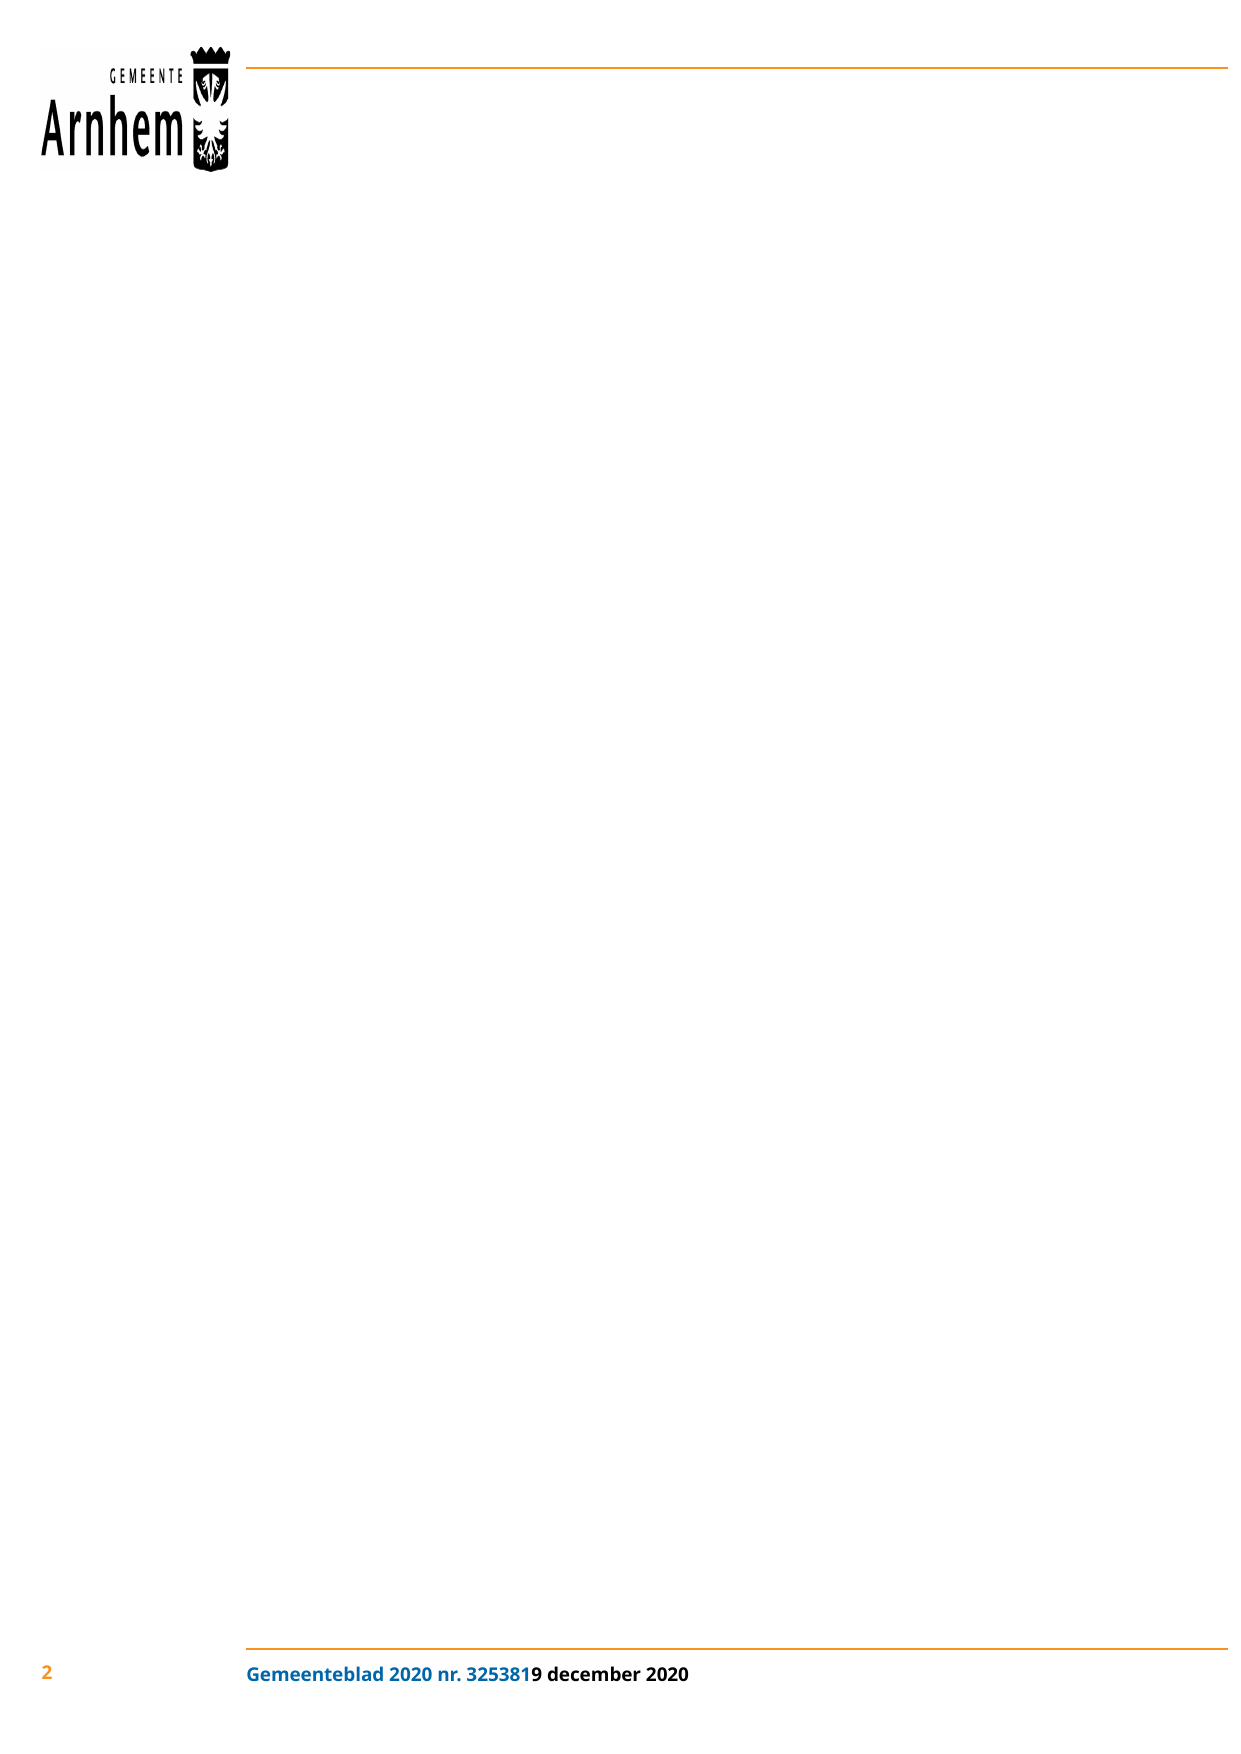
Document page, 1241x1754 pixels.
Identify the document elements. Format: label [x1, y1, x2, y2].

picture [41, 47, 231, 172]
